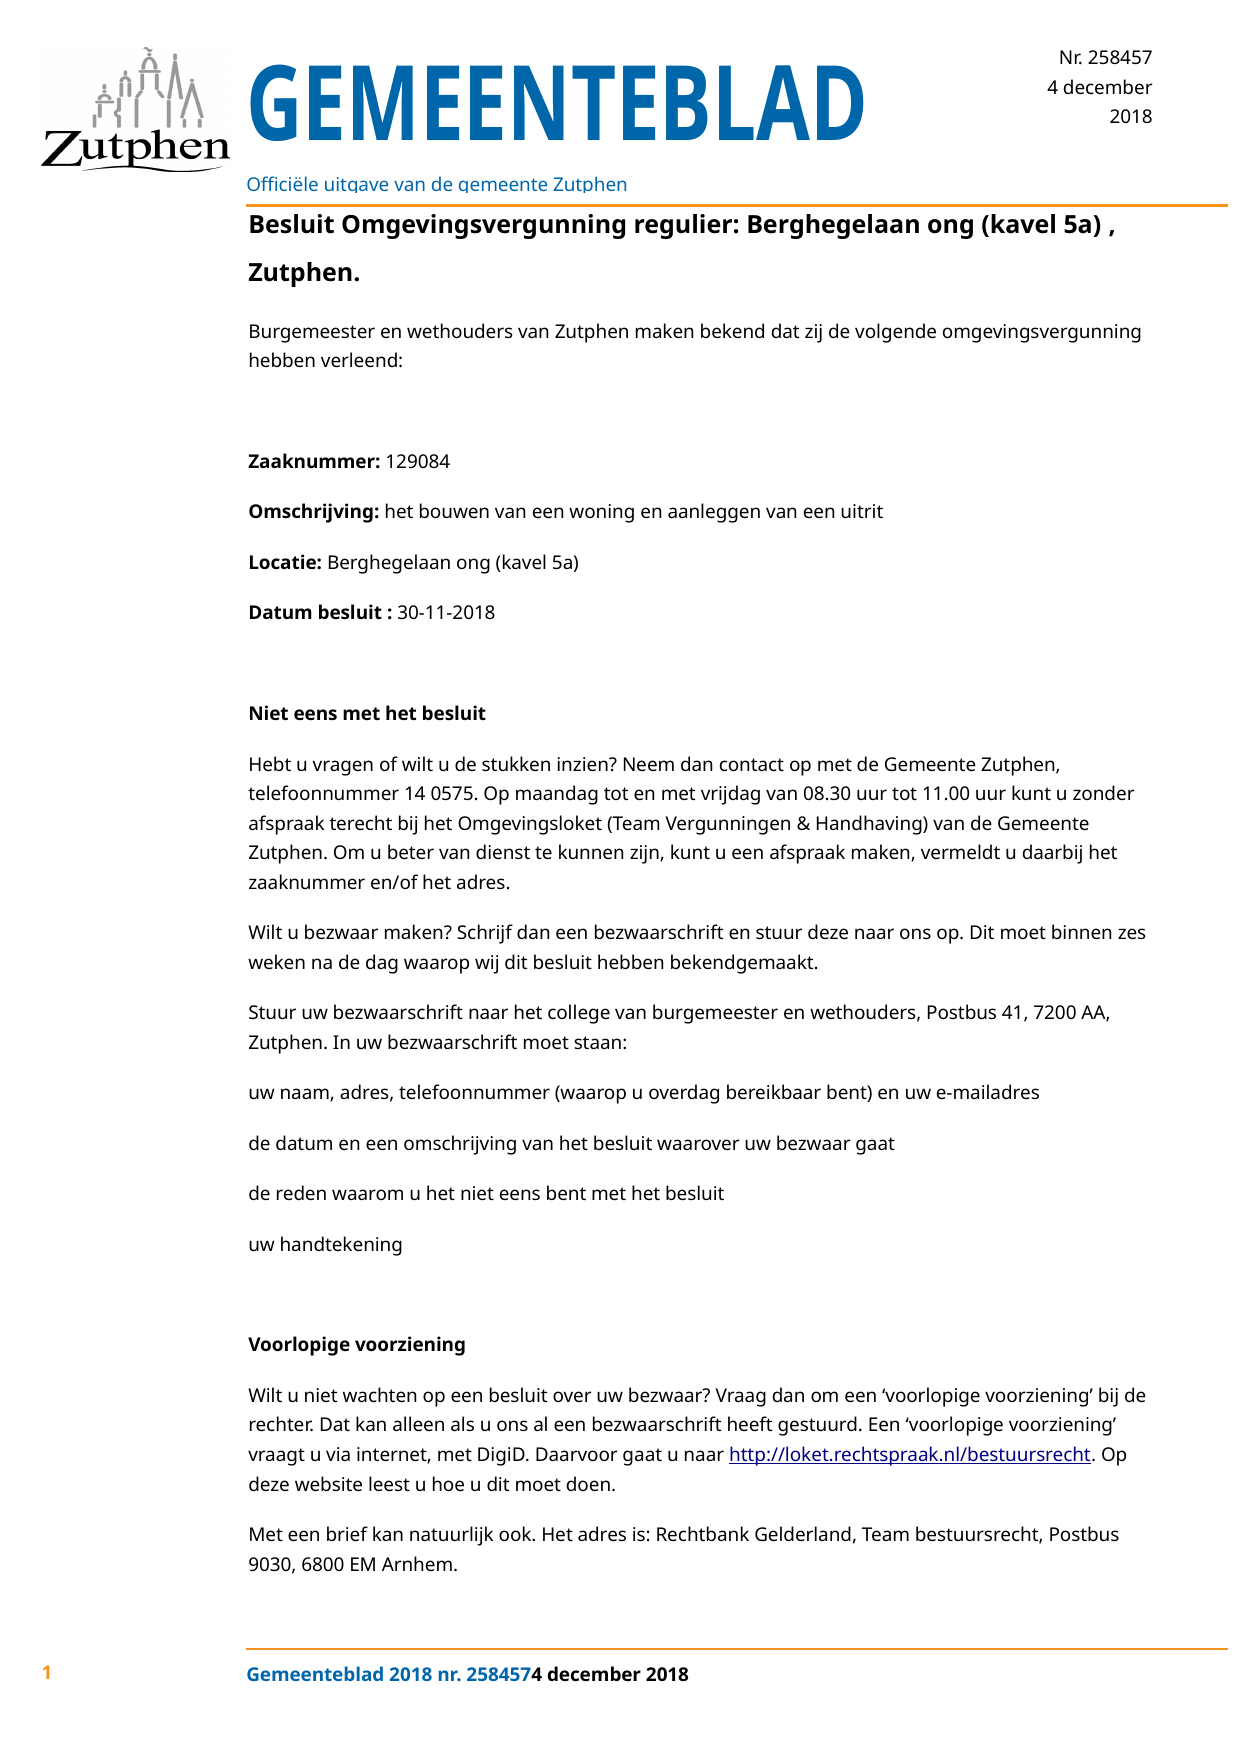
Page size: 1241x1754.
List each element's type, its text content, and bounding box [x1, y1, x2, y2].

text Zaaknummer: 129084 [248, 448, 1152, 474]
text de reden waarom u het niet eens bent met het besluit [248, 1180, 1152, 1206]
text Voorlopige voorziening [248, 1332, 1152, 1357]
text Hebt u vragen of wilt u de stukken inzien? Neem dan contact op met de Gemeente Zutphen, telefoonnummer 14 0575. Op maandag tot en met vrijdag van 08.30 uur tot 11.00 uur kunt u zonder afspraak terecht bij het Omgevingsloket (Team Vergunningen & Handhaving) van de Gemeente Zutphen. Om u beter van dienst te kunnen zijn, kunt u een afspraak maken, vermeldt u daarbij het zaaknummer en/of het adres. [248, 751, 1152, 895]
picture [41, 47, 231, 172]
text de datum en een omschrijving van het besluit waarover uw bezwaar gaat [248, 1130, 1152, 1156]
text Burgemeester en wethouders van Zutphen maken bekend dat zij de volgende omgevingsvergunning hebben verleend: [248, 318, 1152, 373]
text Datum besluit : 30-11-2018 [248, 599, 1152, 625]
text Wilt u niet wachten op een besluit over uw bezwaar? Vraag dan om een ‘voorlopige voorziening’ bij de rechter. Dat kan alleen als u ons al een bezwaarschrift heeft gestuurd. Een ‘voorlopige voorziening’ vraagt u via internet, met DigiD. Daarvoor gaat u naar http://loket.rechtspraak.nl/bestuursrecht. Op deze website leest u hoe u dit moet doen. [248, 1382, 1152, 1497]
text Wilt u bezwaar maken? Schrijf dan een bezwaarschrift en stuur deze naar ons op. Dit moet binnen zes weken na de dag waarop wij dit besluit hebben bekendgemaakt. [248, 919, 1152, 975]
text Niet eens met het besluit [248, 700, 1152, 726]
text Locatie: Berghegelaan ong (kavel 5a) [248, 549, 1152, 575]
text Stuur uw bezwaarschrift naar het college van burgemeester en wethouders, Postbus 41, 7200 AA, Zutphen. In uw bezwaarschrift moet staan: [248, 999, 1152, 1055]
text uw naam, adres, telefoonnummer (waarop u overdag bereikbaar bent) en uw e-mailadres [248, 1079, 1152, 1105]
text Omschrijving: het bouwen van een woning en aanleggen van een uitrit [248, 499, 1152, 524]
text Besluit Omgevingsvergunning regulier: Berghegelaan ong (kavel 5a) , Zutphen. [248, 207, 1152, 288]
text Met een brief kan natuurlijk ook. Het adres is: Rechtbank Gelderland, Team bestuursrecht, Postbus 9030, 6800 EM Arnhem. [248, 1521, 1152, 1577]
text uw handtekening [248, 1231, 1152, 1257]
